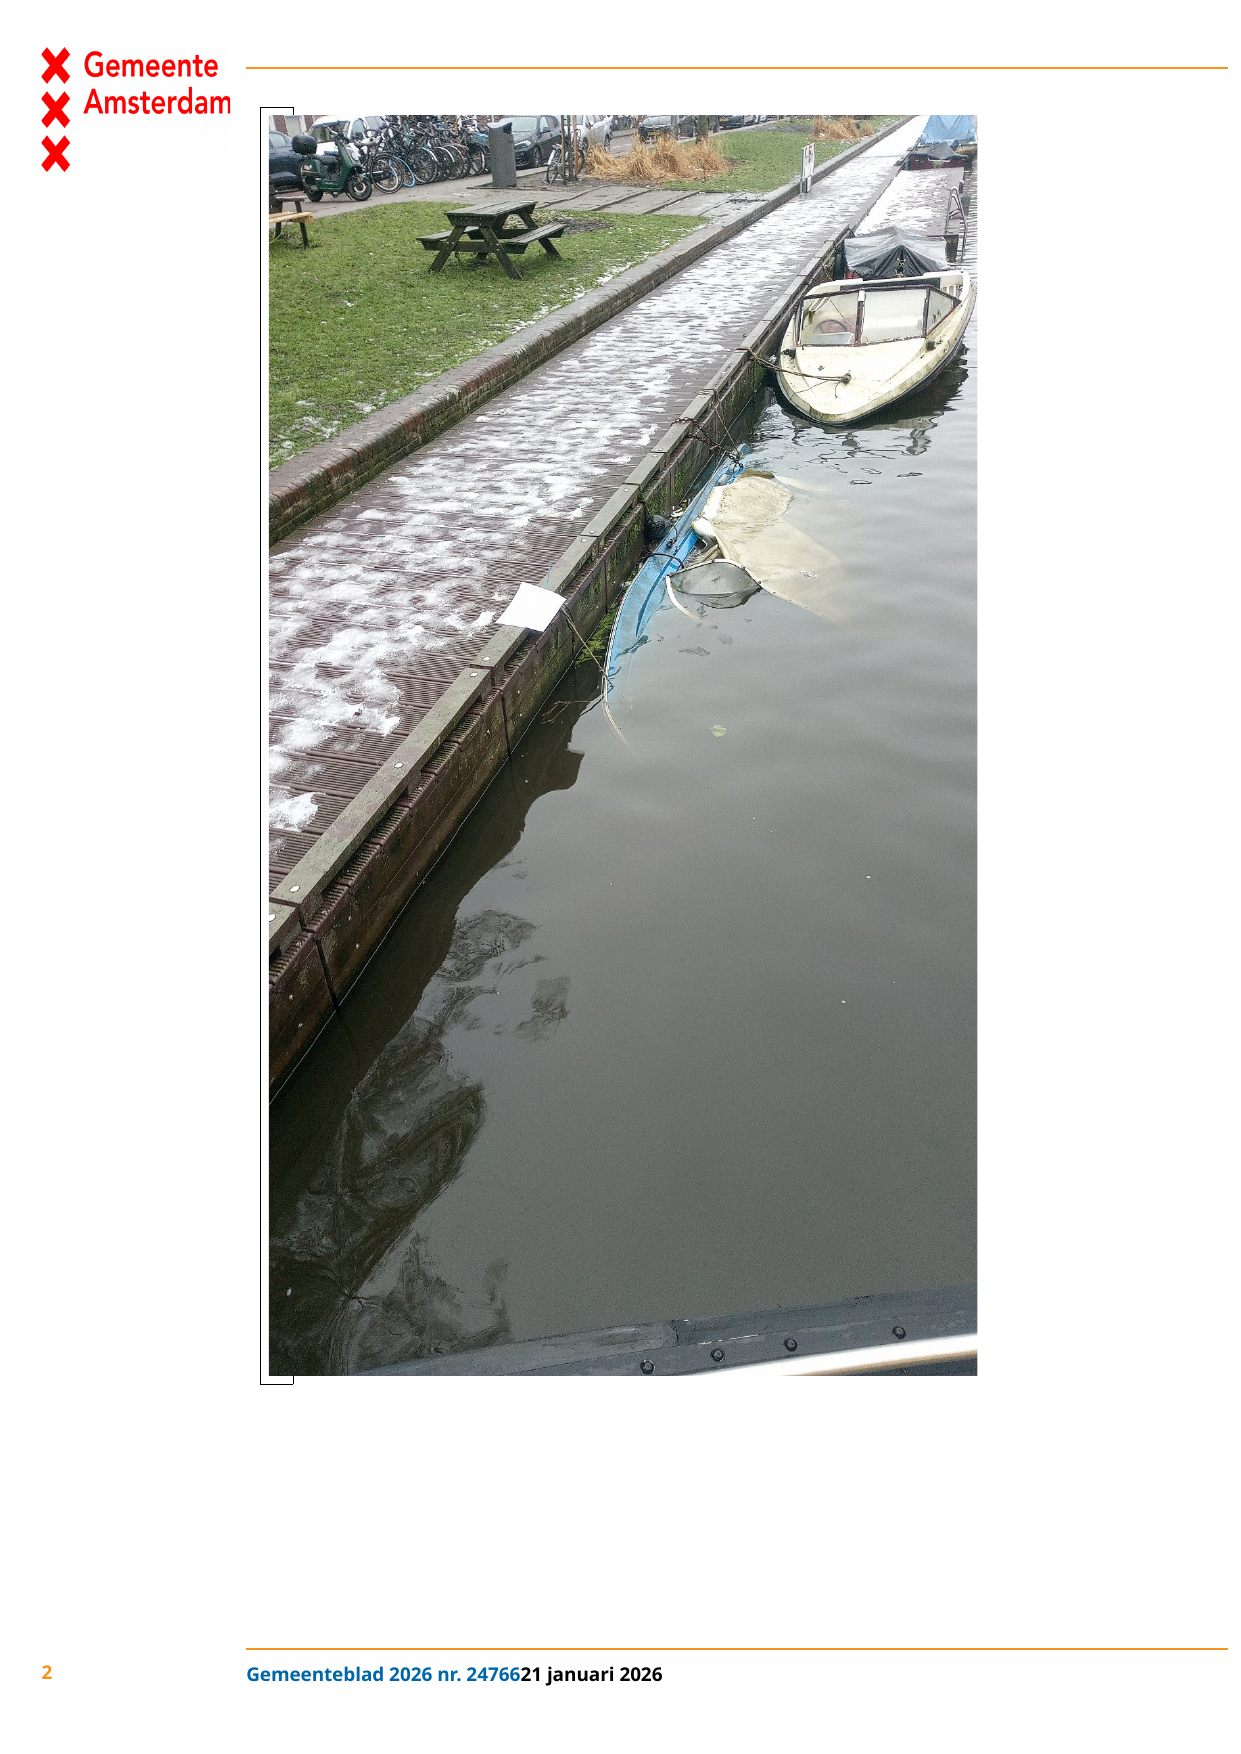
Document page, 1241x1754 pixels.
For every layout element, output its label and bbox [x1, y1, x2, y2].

picture [268, 115, 978, 1376]
picture [41, 47, 231, 172]
